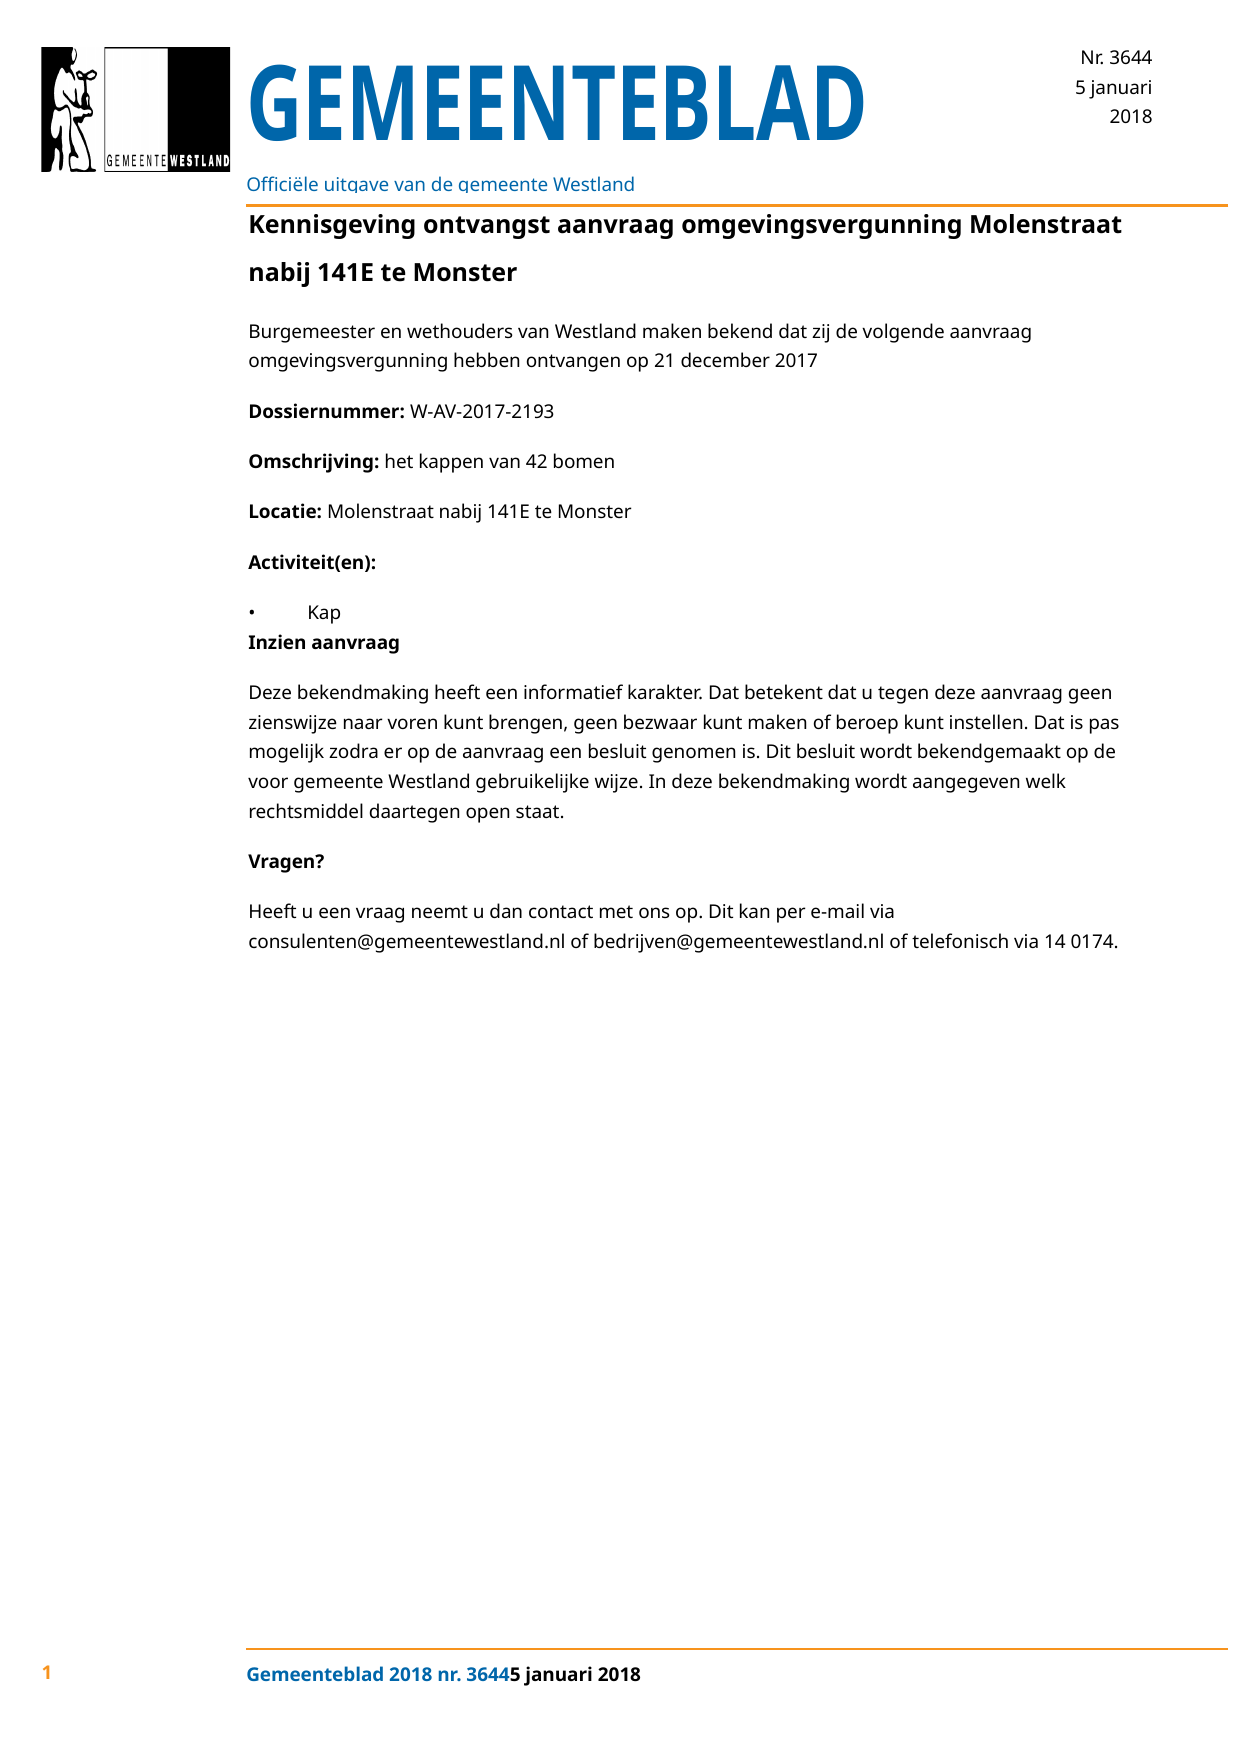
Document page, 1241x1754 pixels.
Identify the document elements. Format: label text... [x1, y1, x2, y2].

list Kap [248, 599, 1152, 625]
text Locatie: Molenstraat nabij 141E te Monster [248, 499, 1152, 524]
text Burgemeester en wethouders van Westland maken bekend dat zij de volgende aanvraag omgevingsvergunning hebben ontvangen op 21 december 2017 [248, 318, 1152, 373]
text Inzien aanvraag [248, 629, 1152, 655]
text Heeft u een vraag neemt u dan contact met ons op. Dit kan per e-mail via consulenten@gemeentewestland.nl of bedrijven@gemeentewestland.nl of telefonisch via 14 0174. [248, 899, 1152, 954]
text Deze bekendmaking heeft een informatief karakter. Dat betekent dat u tegen deze aanvraag geen zienswijze naar voren kunt brengen, geen bezwaar kunt maken of beroep kunt instellen. Dat is pas mogelijk zodra er op de aanvraag een besluit genomen is. Dit besluit wordt bekendgemaakt op de voor gemeente Westland gebruikelijke wijze. In deze bekendmaking wordt aangegeven welk rechtsmiddel daartegen open staat. [248, 679, 1152, 824]
text Omschrijving: het kappen van 42 bomen [248, 448, 1152, 474]
text Kennisgeving ontvangst aanvraag omgevingsvergunning Molenstraat nabij 141E te Monster [248, 207, 1152, 288]
text Vragen? [248, 848, 1152, 874]
text Activiteit(en): [248, 549, 1152, 575]
text Dossiernummer: W-AV-2017-2193 [248, 398, 1152, 424]
picture [41, 47, 231, 172]
